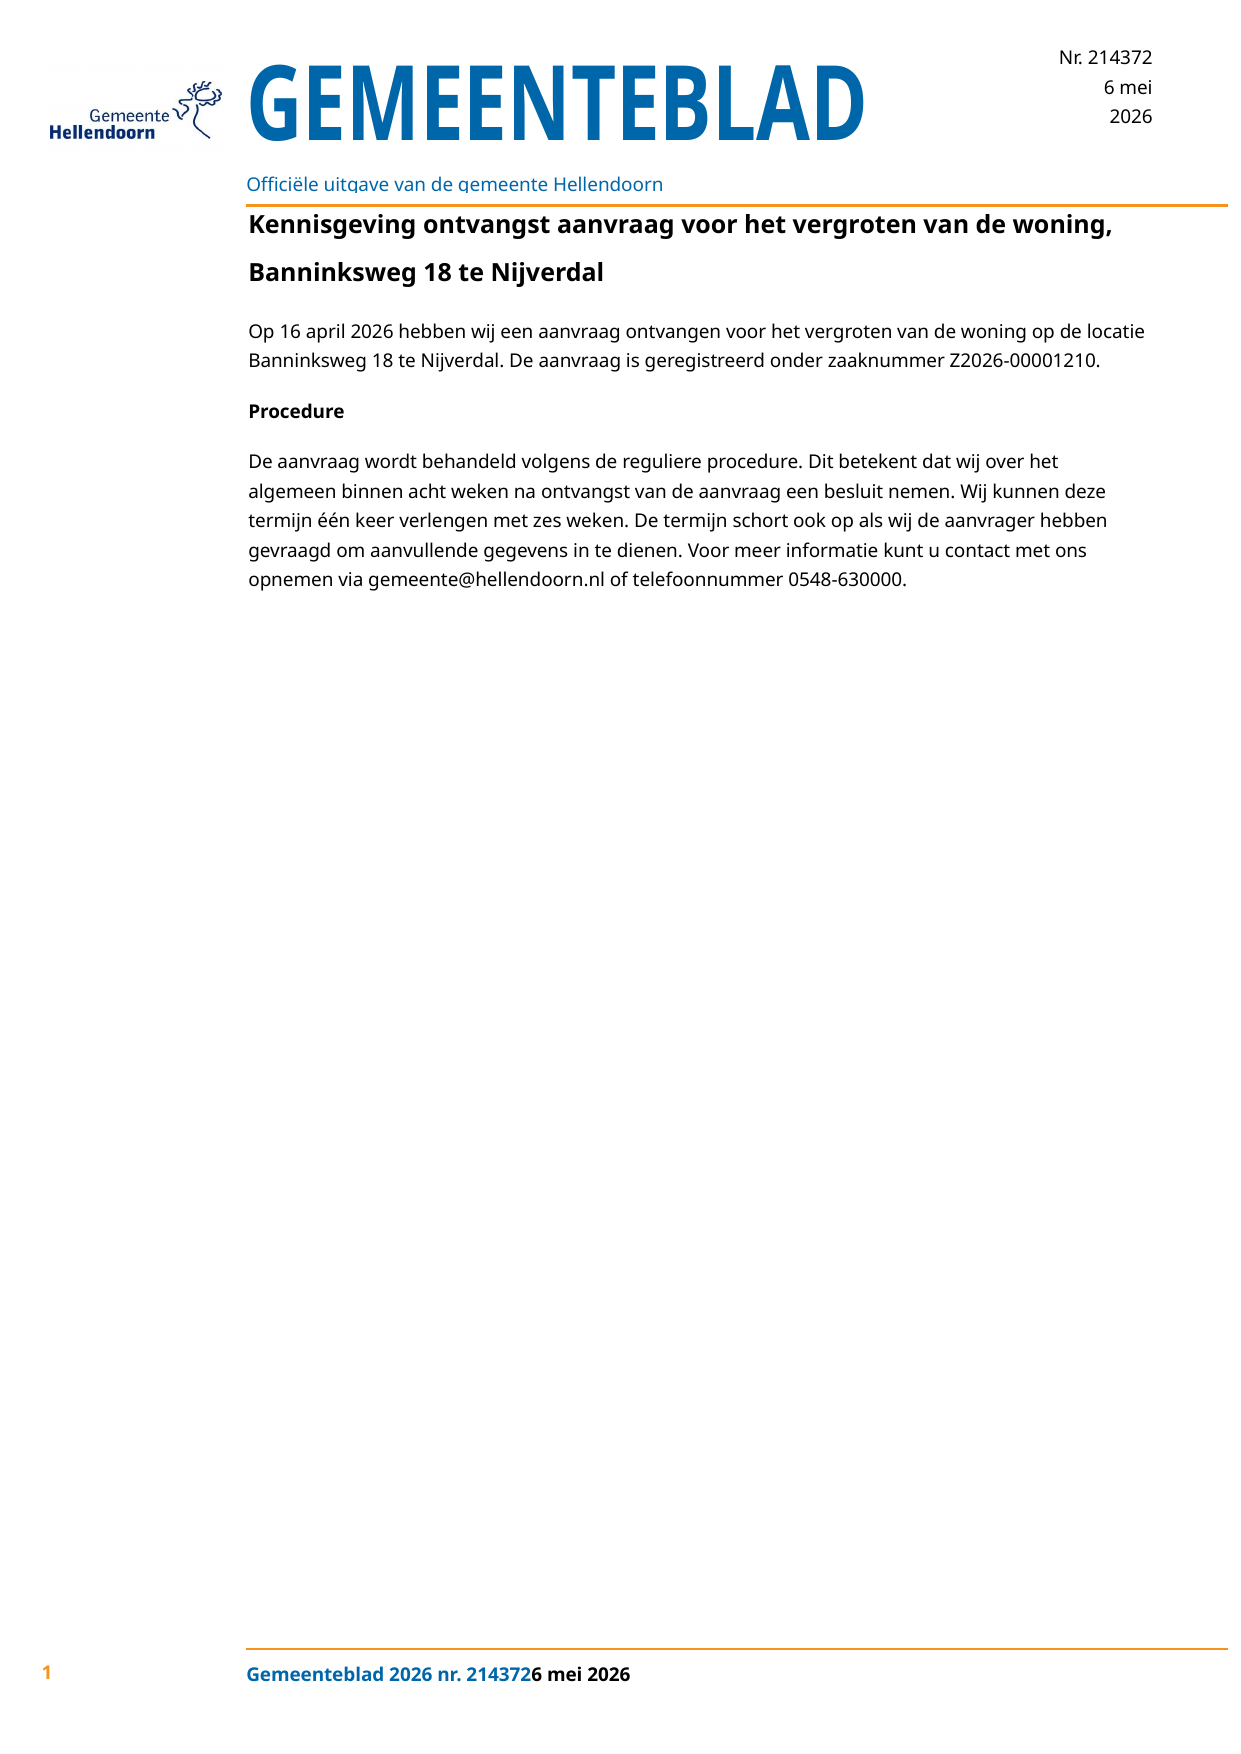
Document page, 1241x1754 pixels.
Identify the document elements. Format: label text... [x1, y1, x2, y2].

picture [41, 47, 231, 172]
text Kennisgeving ontvangst aanvraag voor het vergroten van de woning, Banninksweg 18 te Nijverdal [248, 207, 1152, 288]
text Op 16 april 2026 hebben wij een aanvraag ontvangen voor het vergroten van de woning op de locatie Banninksweg 18 te Nijverdal. De aanvraag is geregistreerd onder zaaknummer Z2026-00001210. [248, 318, 1152, 373]
text De aanvraag wordt behandeld volgens de reguliere procedure. Dit betekent dat wij over het algemeen binnen acht weken na ontvangst van de aanvraag een besluit nemen. Wij kunnen deze termijn één keer verlengen met zes weken. De termijn schort ook op als wij de aanvrager hebben gevraagd om aanvullende gegevens in te dienen. Voor meer informatie kunt u contact met ons opnemen via gemeente@hellendoorn.nl of telefoonnummer 0548-630000. [248, 448, 1152, 592]
text Procedure [248, 398, 1152, 424]
